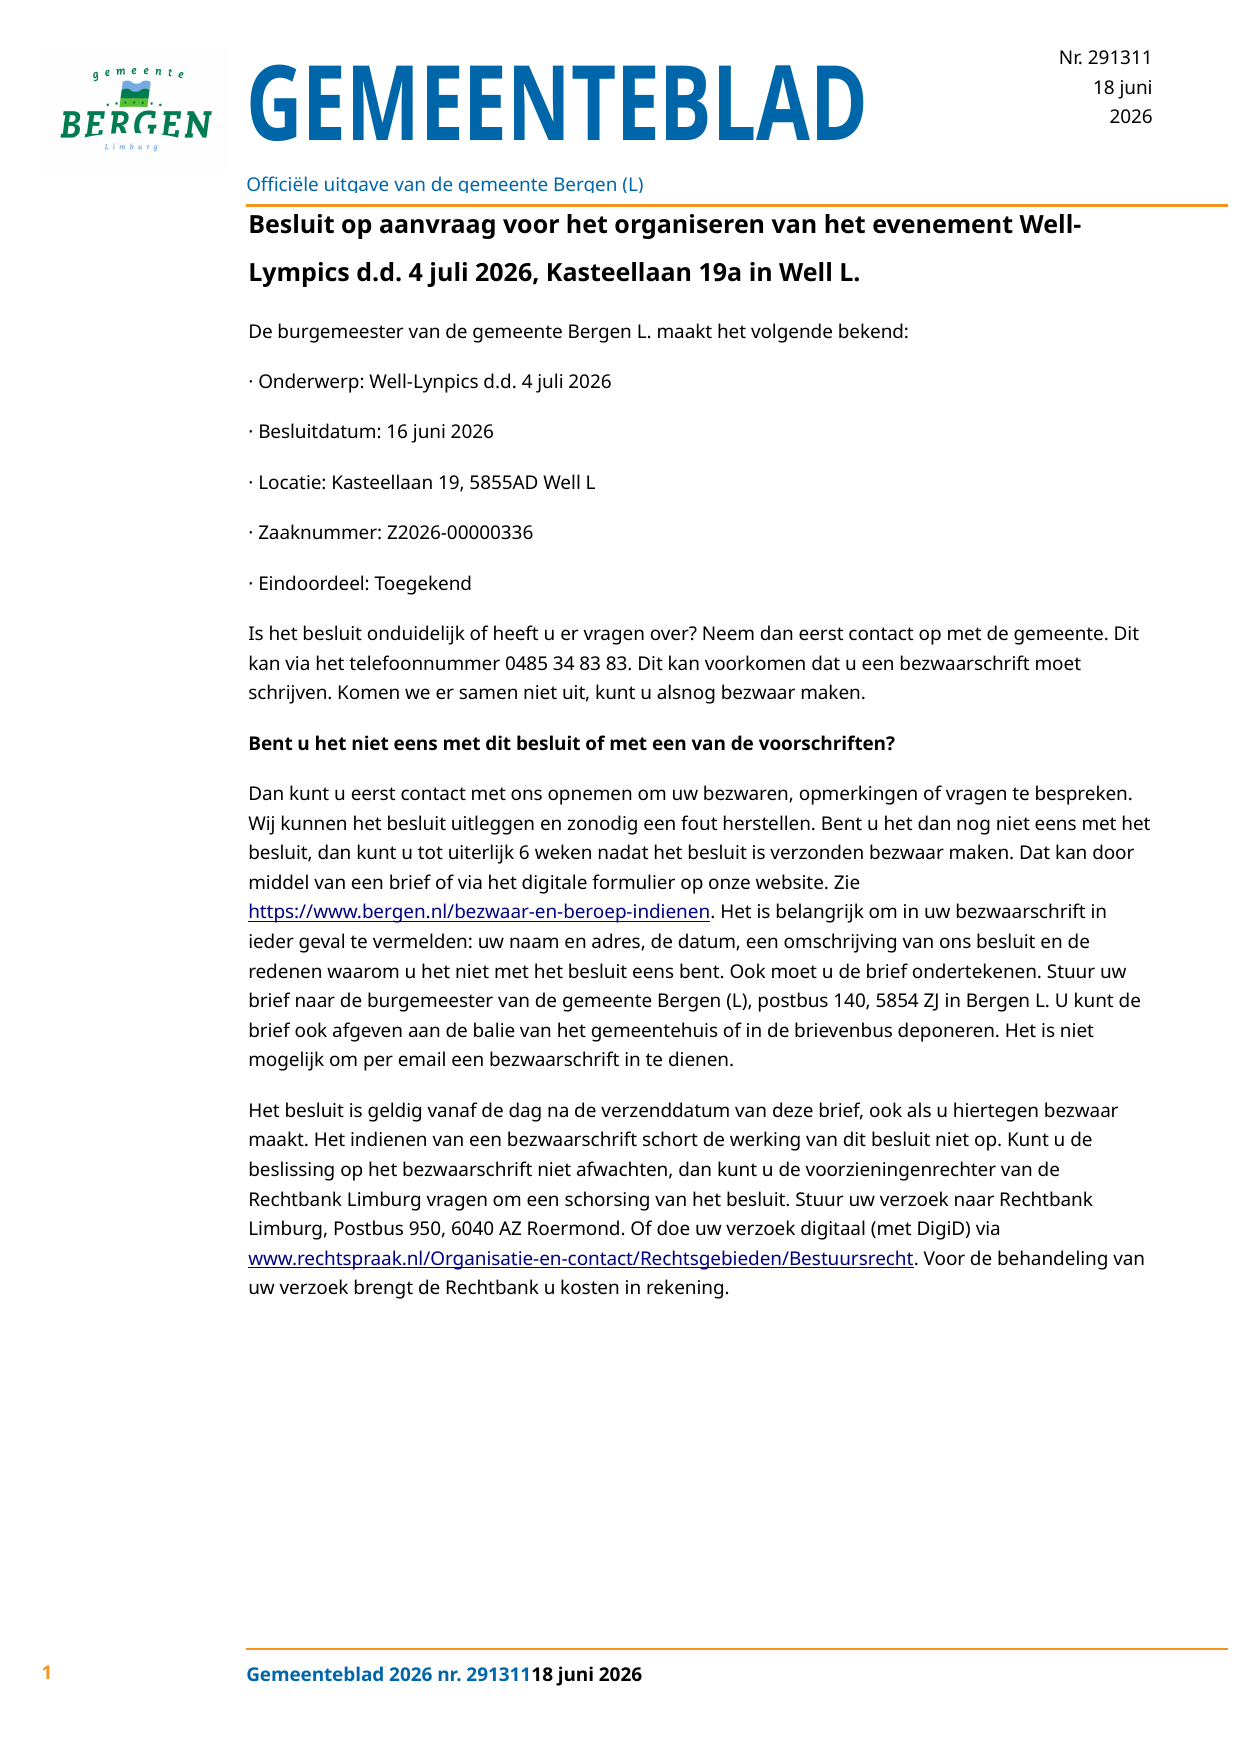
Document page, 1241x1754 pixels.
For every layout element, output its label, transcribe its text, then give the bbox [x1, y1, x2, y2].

text Dan kunt u eerst contact met ons opnemen om uw bezwaren, opmerkingen of vragen te bespreken. Wij kunnen het besluit uitleggen en zonodig een fout herstellen. Bent u het dan nog niet eens met het besluit, dan kunt u tot uiterlijk 6 weken nadat het besluit is verzonden bezwaar maken. Dat kan door middel van een brief of via het digitale formulier op onze website. Zie https://www.bergen.nl/bezwaar-en-beroep-indienen. Het is belangrijk om in uw bezwaarschrift in ieder geval te vermelden: uw naam en adres, de datum, een omschrijving van ons besluit en de redenen waarom u het niet met het besluit eens bent. Ook moet u de brief ondertekenen. Stuur uw brief naar de burgemeester van de gemeente Bergen (L), postbus 140, 5854 ZJ in Bergen L. U kunt de brief ook afgeven aan de balie van het gemeentehuis of in de brievenbus deponeren. Het is niet mogelijk om per email een bezwaarschrift in te dienen. [248, 780, 1152, 1072]
text · Locatie: Kasteellaan 19, 5855AD Well L [248, 469, 1152, 495]
text Besluit op aanvraag voor het organiseren van het evenement Well-Lympics d.d. 4 juli 2026, Kasteellaan 19a in Well L. [248, 207, 1152, 288]
text Bent u het niet eens met dit besluit of met een van de voorschriften? [248, 730, 1152, 756]
picture [41, 47, 231, 172]
text · Eindoordeel: Toegekend [248, 570, 1152, 596]
text · Besluitdatum: 16 juni 2026 [248, 419, 1152, 444]
text · Zaaknummer: Z2026-00000336 [248, 519, 1152, 545]
text Is het besluit onduidelijk of heeft u er vragen over? Neem dan eerst contact op met de gemeente. Dit kan via het telefoonnummer 0485 34 83 83. Dit kan voorkomen dat u een bezwaarschrift moet schrijven. Komen we er samen niet uit, kunt u alsnog bezwaar maken. [248, 620, 1152, 705]
text De burgemeester van de gemeente Bergen L. maakt het volgende bekend: [248, 318, 1152, 344]
text · Onderwerp: Well-Lynpics d.d. 4 juli 2026 [248, 368, 1152, 394]
text Het besluit is geldig vanaf de dag na de verzenddatum van deze brief, ook als u hiertegen bezwaar maakt. Het indienen van een bezwaarschrift schort de werking van dit besluit niet op. Kunt u de beslissing op het bezwaarschrift niet afwachten, dan kunt u de voorzieningenrechter van de Rechtbank Limburg vragen om een schorsing van het besluit. Stuur uw verzoek naar Rechtbank Limburg, Postbus 950, 6040 AZ Roermond. Of doe uw verzoek digitaal (met DigiD) via www.rechtspraak.nl/Organisatie-en-contact/Rechtsgebieden/Bestuursrecht. Voor de behandeling van uw verzoek brengt de Rechtbank u kosten in rekening. [248, 1097, 1152, 1300]
